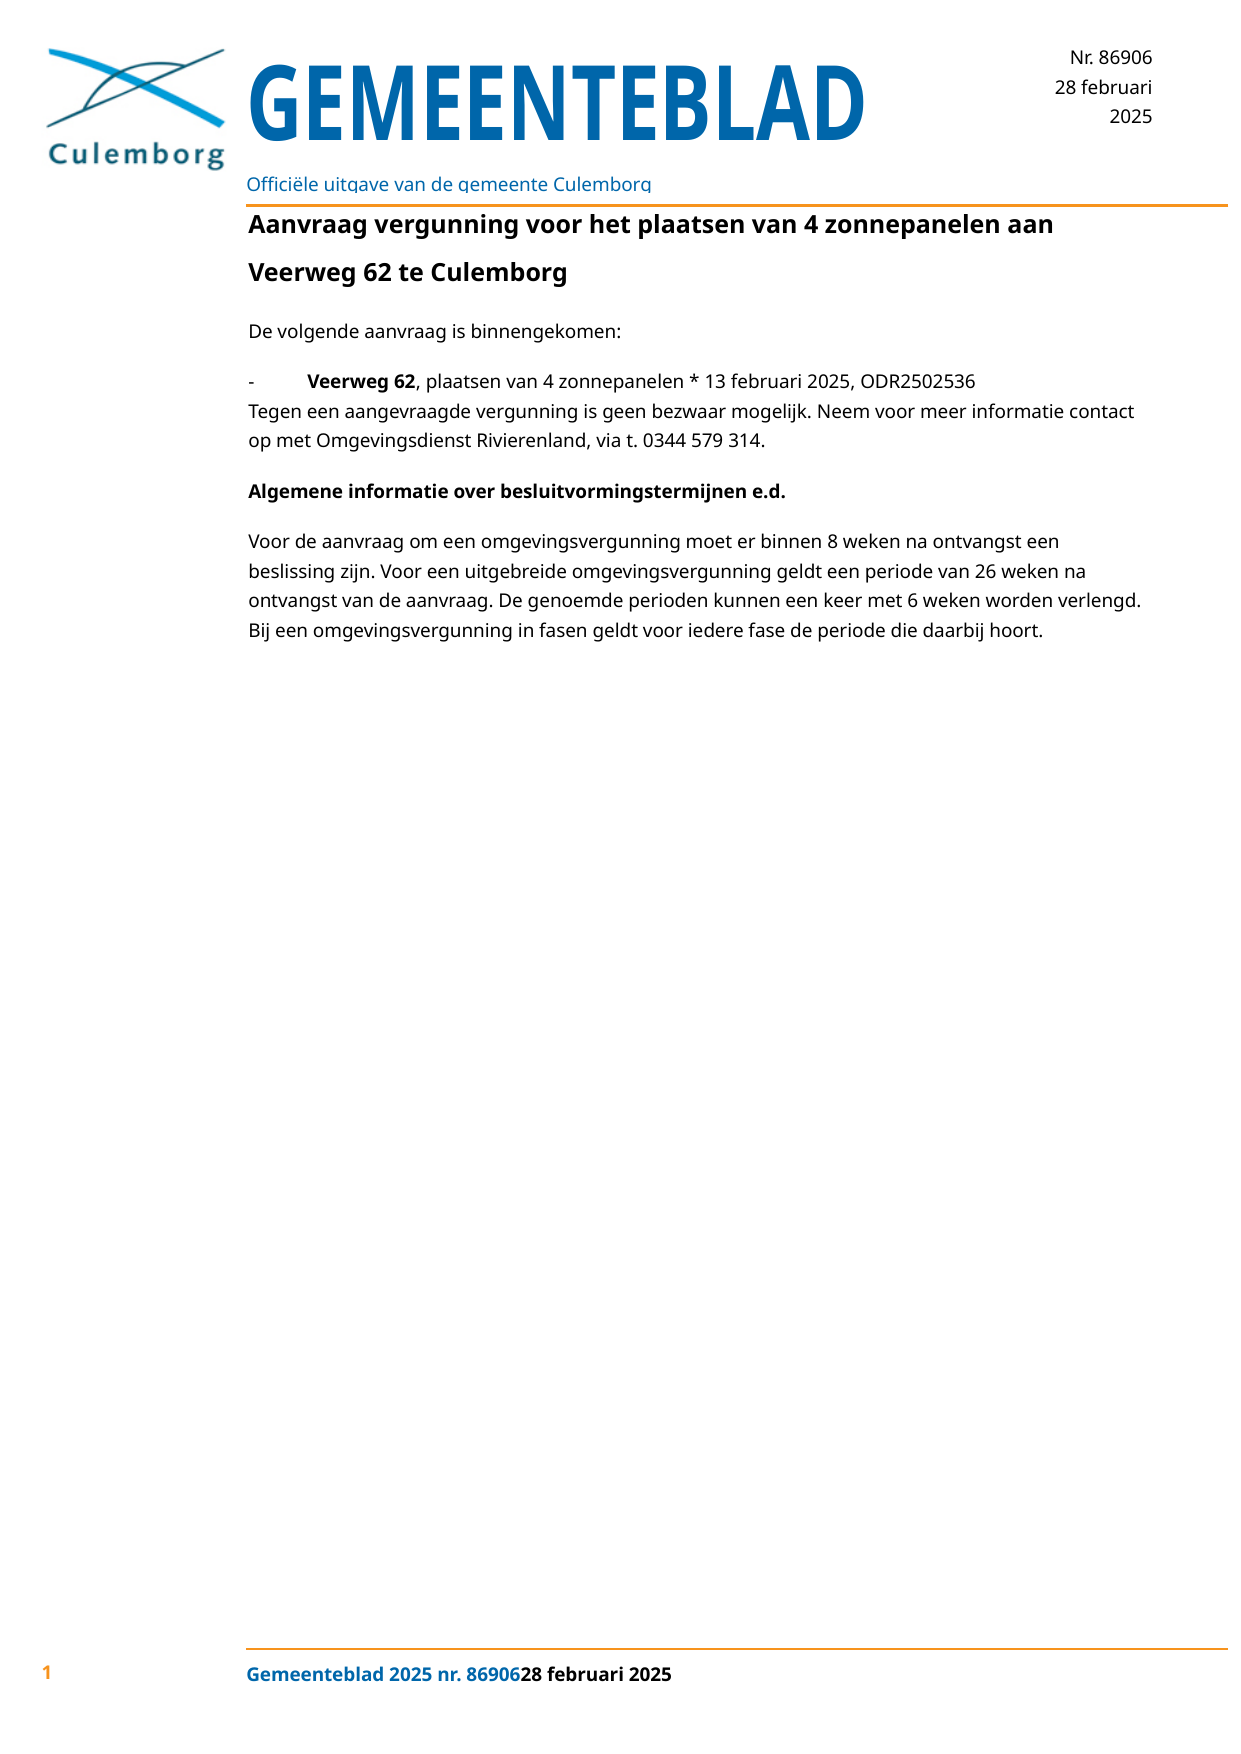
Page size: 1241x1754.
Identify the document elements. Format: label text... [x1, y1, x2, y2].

text Tegen een aangevraagde vergunning is geen bezwaar mogelijk. Neem voor meer informatie contact op met Omgevingsdienst Rivierenland, via t. 0344 579 314. [248, 398, 1152, 453]
text Voor de aanvraag om een omgevingsvergunning moet er binnen 8 weken na ontvangst een beslissing zijn. Voor een uitgebreide omgevingsvergunning geldt een periode van 26 weken na ontvangst van de aanvraag. De genoemde perioden kunnen een keer met 6 weken worden verlengd. Bij een omgevingsvergunning in fasen geldt voor iedere fase de periode die daarbij hoort. [248, 528, 1152, 643]
list Veerweg 62, plaatsen van 4 zonnepanelen * 13 februari 2025, ODR2502536 [248, 368, 1152, 394]
text Algemene informatie over besluitvormingstermijnen e.d. [248, 478, 1152, 504]
text De volgende aanvraag is binnengekomen: [248, 318, 1152, 344]
text Aanvraag vergunning voor het plaatsen van 4 zonnepanelen aan Veerweg 62 te Culemborg [248, 207, 1152, 288]
picture [41, 47, 231, 172]
